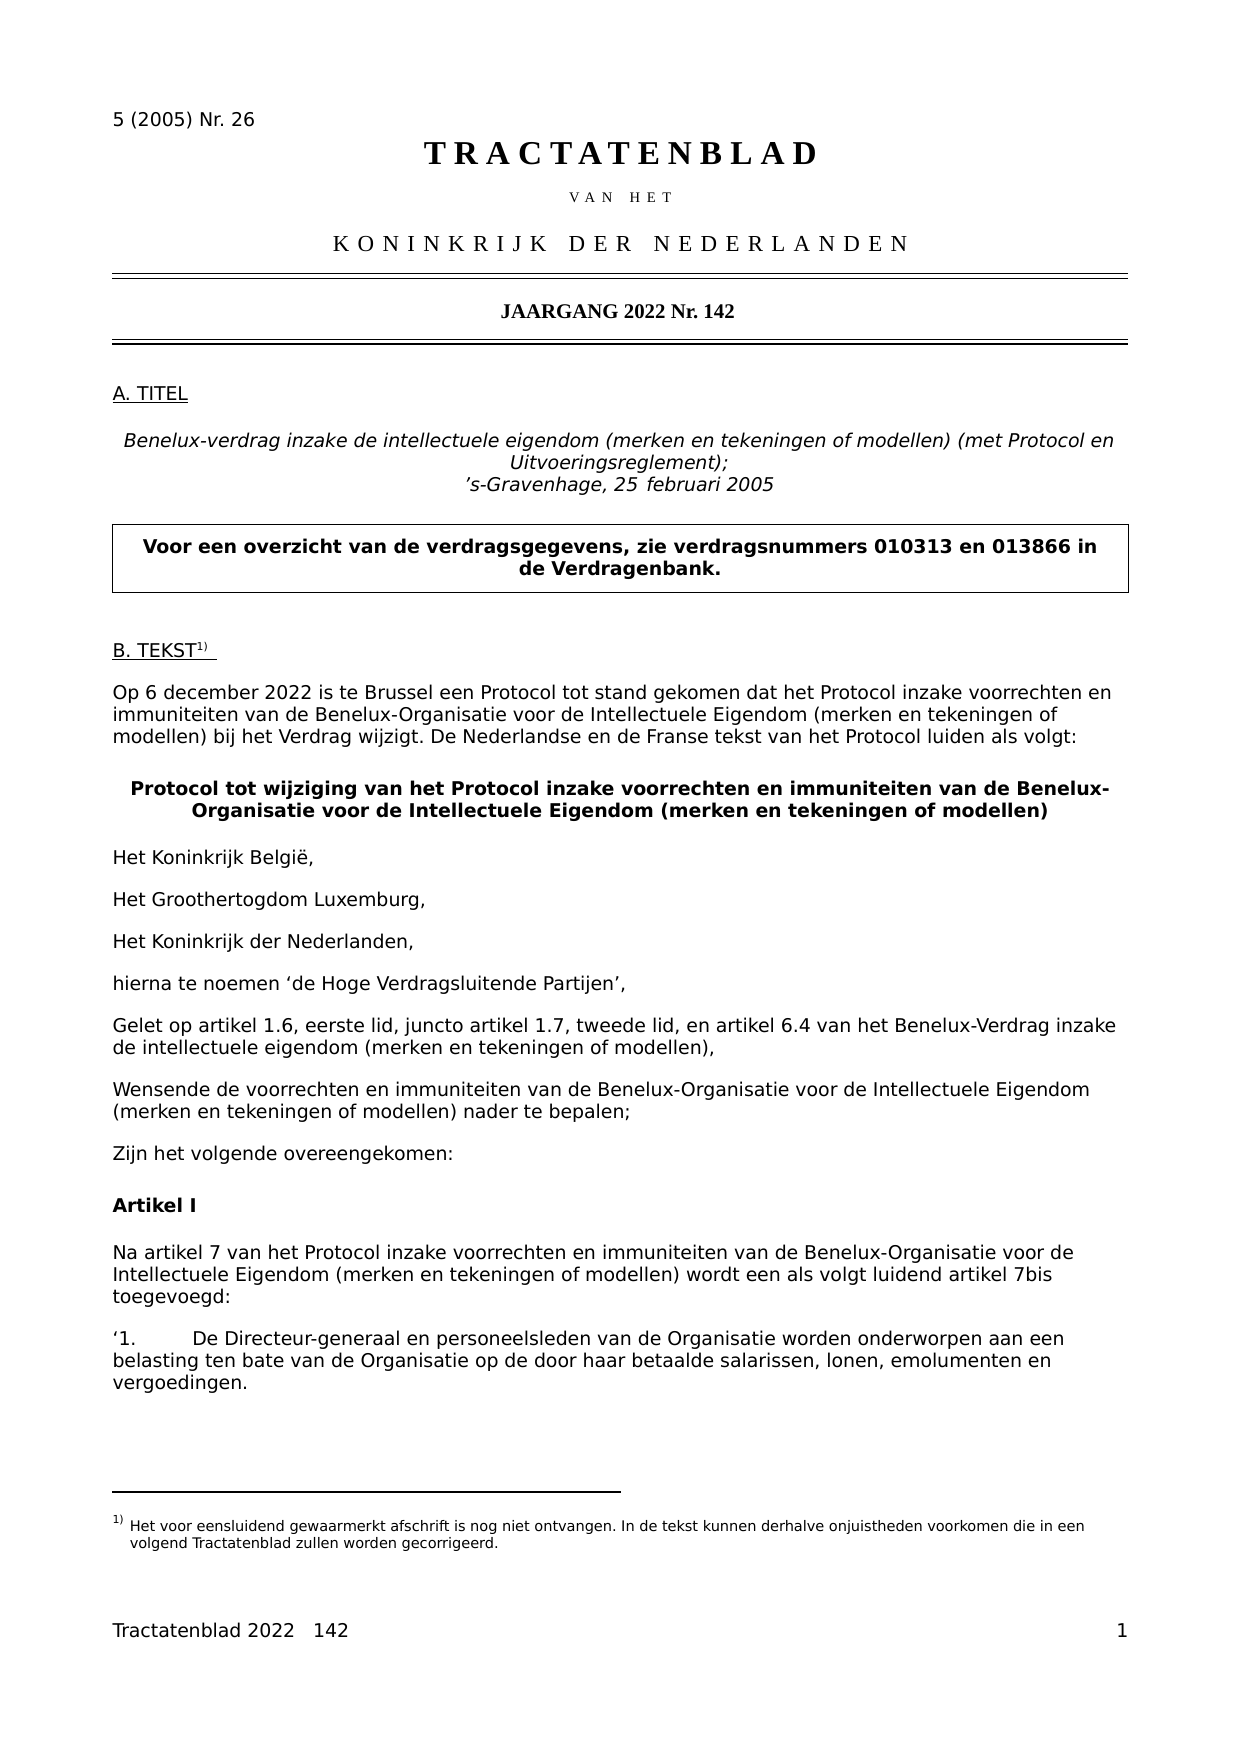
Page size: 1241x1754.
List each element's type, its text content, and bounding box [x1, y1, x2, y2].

text Benelux-verdrag inzake de intellectuele eigendom (merken en tekeningen of modellen) (met Protocol en Uitvoeringsreglement); [112, 430, 1128, 474]
subtitle Artikel I [112, 1195, 1128, 1217]
text Op 6 december 2022 is te Brussel een Protocol tot stand gekomen dat het Protocol inzake voorrechten en immuniteiten van de Benelux-Organisatie voor de Intellectuele Eigendom (merken en tekeningen of modellen) bij het Verdrag wijzigt. De Nederlandse en de Franse tekst van het Protocol luiden als volgt: [112, 682, 1128, 748]
text VAN HET [112, 189, 1128, 206]
subtitle A. TITEL [112, 383, 1128, 405]
text TRACTATENBLAD [112, 133, 1128, 172]
text ‘1. De Directeur-generaal en personeelsleden van de Organisatie worden onderworpen aan een belasting ten bate van de Organisatie op de door haar betaalde salarissen, lonen, emolumenten en vergoedingen. [112, 1328, 1128, 1394]
text Zijn het volgende overeengekomen: [112, 1143, 1128, 1165]
text Wensende de voorrechten en immuniteiten van de Benelux-Organisatie voor de Intellectuele Eigendom (merken en tekeningen of modellen) nader te bepalen; [112, 1079, 1128, 1123]
subtitle B. TEKST [112, 640, 1128, 662]
text 5 (2005) Nr. 26 [112, 109, 1128, 131]
text Na artikel 7 van het Protocol inzake voorrechten en immuniteiten van de Benelux-Organisatie voor de Intellectuele Eigendom (merken en tekeningen of modellen) wordt een als volgt luidend artikel 7bis toegevoegd: [112, 1242, 1128, 1308]
text Het Koninkrijk der Nederlanden, [112, 931, 1128, 953]
text Het Groothertogdom Luxemburg, [112, 889, 1128, 911]
text Gelet op artikel 1.6, eerste lid, juncto artikel 1.7, tweede lid, en artikel 6.4 van het Benelux-Verdrag inzake de intellectuele eigendom (merken en tekeningen of modellen), [112, 1015, 1128, 1059]
text hierna te noemen ‘de Hoge Verdragsluitende Partijen’, [112, 973, 1128, 995]
text KONINKRIJK DER NEDERLANDEN [112, 229, 1128, 256]
text Het voor eensluidend gewaarmerkt afschrift is nog niet ontvangen. In de tekst kunnen derhalve onjuistheden voorkomen die in een volgend Tractatenblad zullen worden gecorrigeerd. [112, 1513, 1128, 1552]
subtitle Protocol tot wijziging van het Protocol inzake voorrechten en immuniteiten van de Benelux-Organisatie voor de Intellectuele Eigendom (merken en tekeningen of modellen) [112, 778, 1128, 822]
text Het Koninkrijk België, [112, 847, 1128, 869]
text ’s-Gravenhage, 25 februari 2005 [112, 474, 1128, 496]
text JAARGANG 2022 Nr. 142 [112, 299, 1128, 323]
